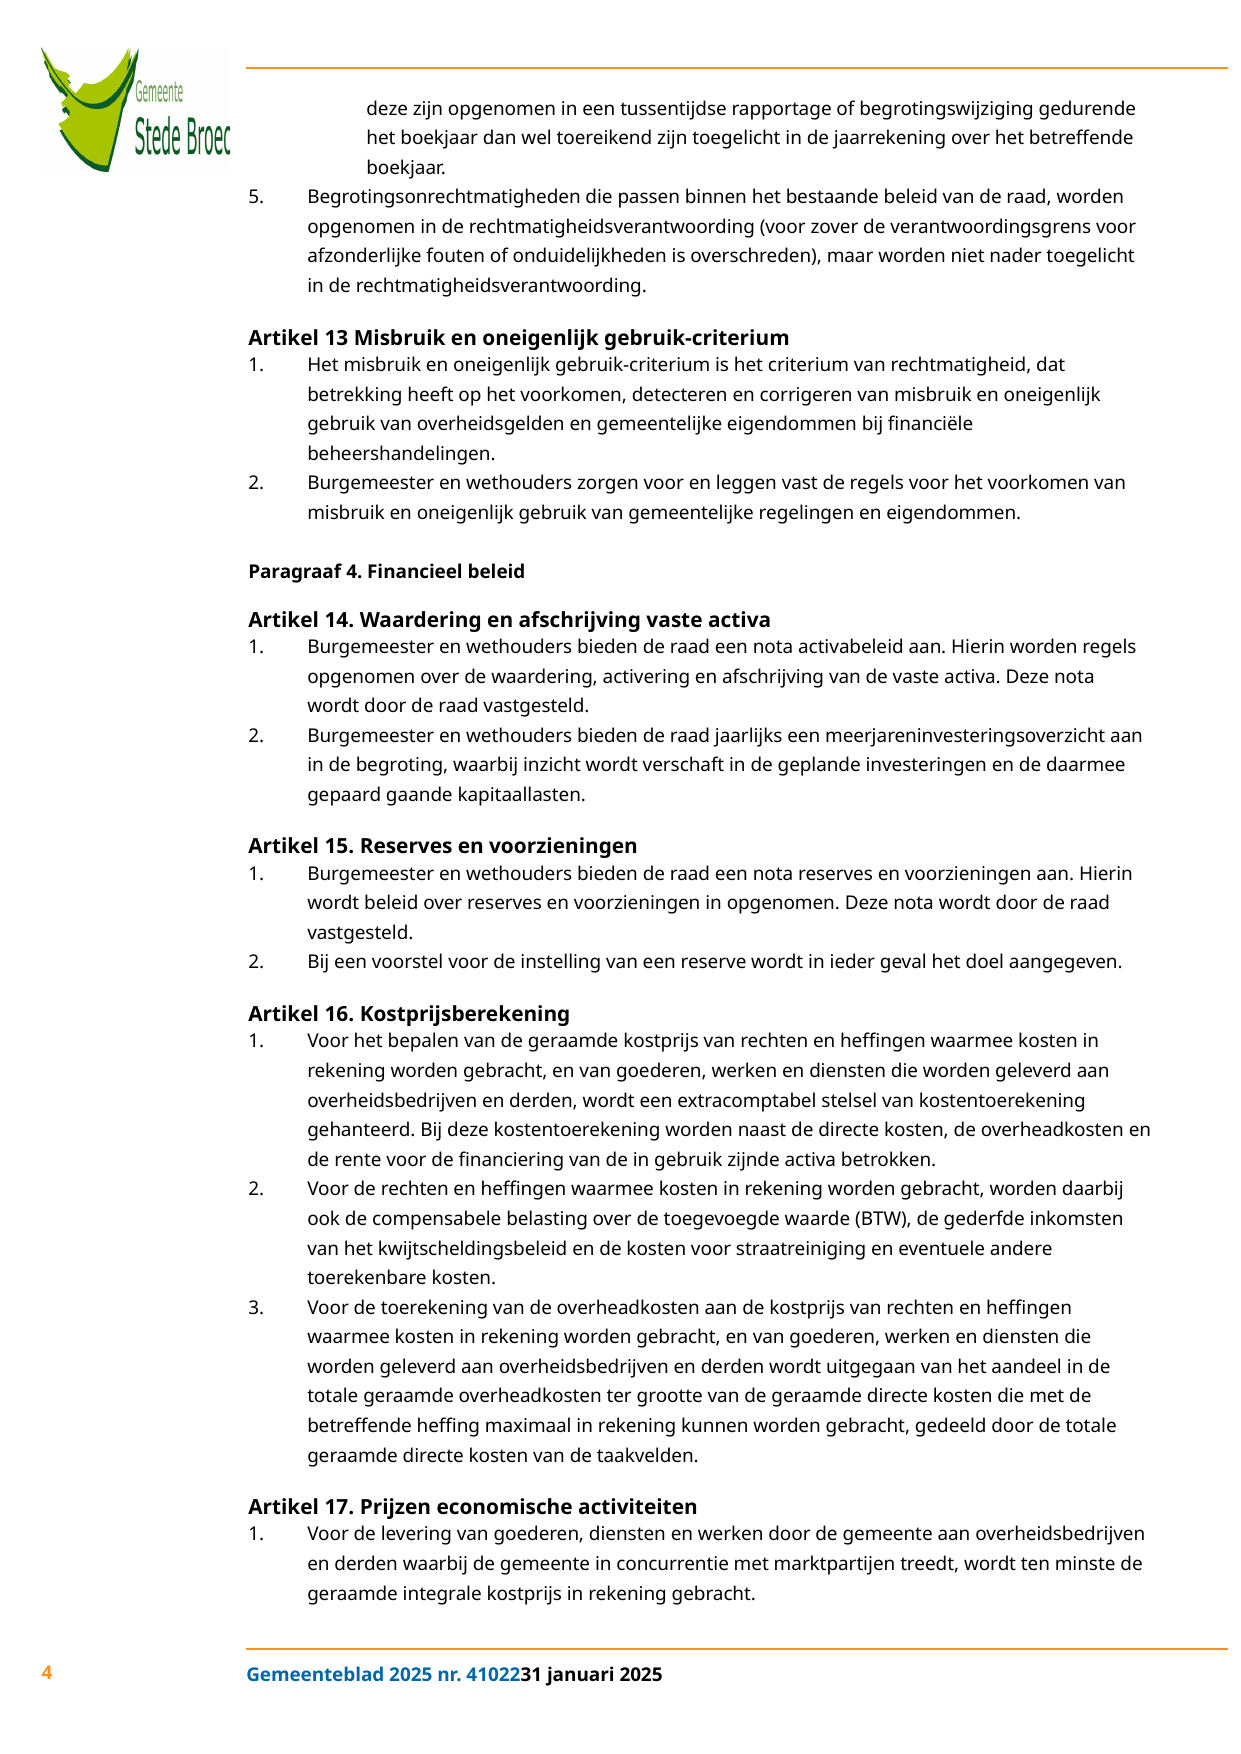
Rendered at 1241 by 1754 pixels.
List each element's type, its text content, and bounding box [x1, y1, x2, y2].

list Burgemeester en wethouders zorgen voor en leggen vast de regels voor het voorkomen van misbruik en oneigenlijk gebruik van gemeentelijke regelingen en eigendommen. [248, 469, 1152, 525]
list deze zijn opgenomen in een tussentijdse rapportage of begrotingswijziging gedurende het boekjaar dan wel toereikend zijn toegelicht in de jaarrekening over het betreffende boekjaar. [307, 95, 1152, 180]
list Voor het bepalen van de geraamde kostprijs van rechten en heffingen waarmee kosten in rekening worden gebracht, en van goederen, werken en diensten die worden geleverd aan overheidsbedrijven en derden, wordt een extracomptabel stelsel van kostentoerekening gehanteerd. Bij deze kostentoerekening worden naast de directe kosten, de overheadkosten en de rente voor de financiering van de in gebruik zijnde activa betrokken. [248, 1028, 1152, 1172]
list Burgemeester en wethouders bieden de raad een nota reserves en voorzieningen aan. Hierin wordt beleid over reserves en voorzieningen in opgenomen. Deze nota wordt door de raad vastgesteld. [248, 860, 1152, 945]
list Voor de rechten en heffingen waarmee kosten in rekening worden gebracht, worden daarbij ook de compensabele belasting over de toegevoegde waarde (BTW), de gederfde inkomsten van het kwijtscheldingsbeleid en de kosten voor straatreiniging en eventuele andere toerekenbare kosten. [248, 1176, 1152, 1290]
picture [41, 47, 231, 172]
list Begrotingsonrechtmatigheden die passen binnen het bestaande beleid van de raad, worden opgenomen in de rechtmatigheidsverantwoording (voor zover de verantwoordingsgrens voor afzonderlijke fouten of onduidelijkheden is overschreden), maar worden niet nader toegelicht in de rechtmatigheidsverantwoording. [248, 183, 1152, 298]
text Paragraaf 4. Financieel beleid [248, 558, 1152, 584]
text Artikel 13 Misbruik en oneigenlijk gebruik-criterium [248, 323, 1152, 351]
text Artikel 15. Reserves en voorzieningen [248, 832, 1152, 860]
list Bij een voorstel voor de instelling van een reserve wordt in ieder geval het doel aangegeven. [248, 949, 1152, 974]
list Burgemeester en wethouders bieden de raad een nota activabeleid aan. Hierin worden regels opgenomen over de waardering, activering en afschrijving van de vaste activa. Deze nota wordt door de raad vastgesteld. [248, 633, 1152, 718]
list Burgemeester en wethouders bieden de raad jaarlijks een meerjareninvesteringsoverzicht aan in de begroting, waarbij inzicht wordt verschaft in de geplande investeringen en de daarmee gepaard gaande kapitaallasten. [248, 722, 1152, 807]
text Artikel 14. Waardering en afschrijving vaste activa [248, 605, 1152, 633]
list Voor de toerekening van de overheadkosten aan de kostprijs van rechten en heffingen waarmee kosten in rekening worden gebracht, en van goederen, werken en diensten die worden geleverd aan overheidsbedrijven en derden wordt uitgegaan van het aandeel in de totale geraamde overheadkosten ter grootte van de geraamde directe kosten die met de betreffende heffing maximaal in rekening kunnen worden gebracht, gedeeld door de totale geraamde directe kosten van de taakvelden. [248, 1294, 1152, 1467]
list Voor de levering van goederen, diensten en werken door de gemeente aan overheidsbedrijven en derden waarbij de gemeente in concurrentie met marktpartijen treedt, wordt ten minste de geraamde integrale kostprijs in rekening gebracht. [248, 1521, 1152, 1606]
text Artikel 16. Kostprijsberekening [248, 999, 1152, 1028]
text Artikel 17. Prijzen economische activiteiten [248, 1492, 1152, 1521]
list Het misbruik en oneigenlijk gebruik-criterium is het criterium van rechtmatigheid, dat betrekking heeft op het voorkomen, detecteren en corrigeren van misbruik en oneigenlijk gebruik van overheidsgelden en gemeentelijke eigendommen bij financiële beheershandelingen. [248, 351, 1152, 466]
